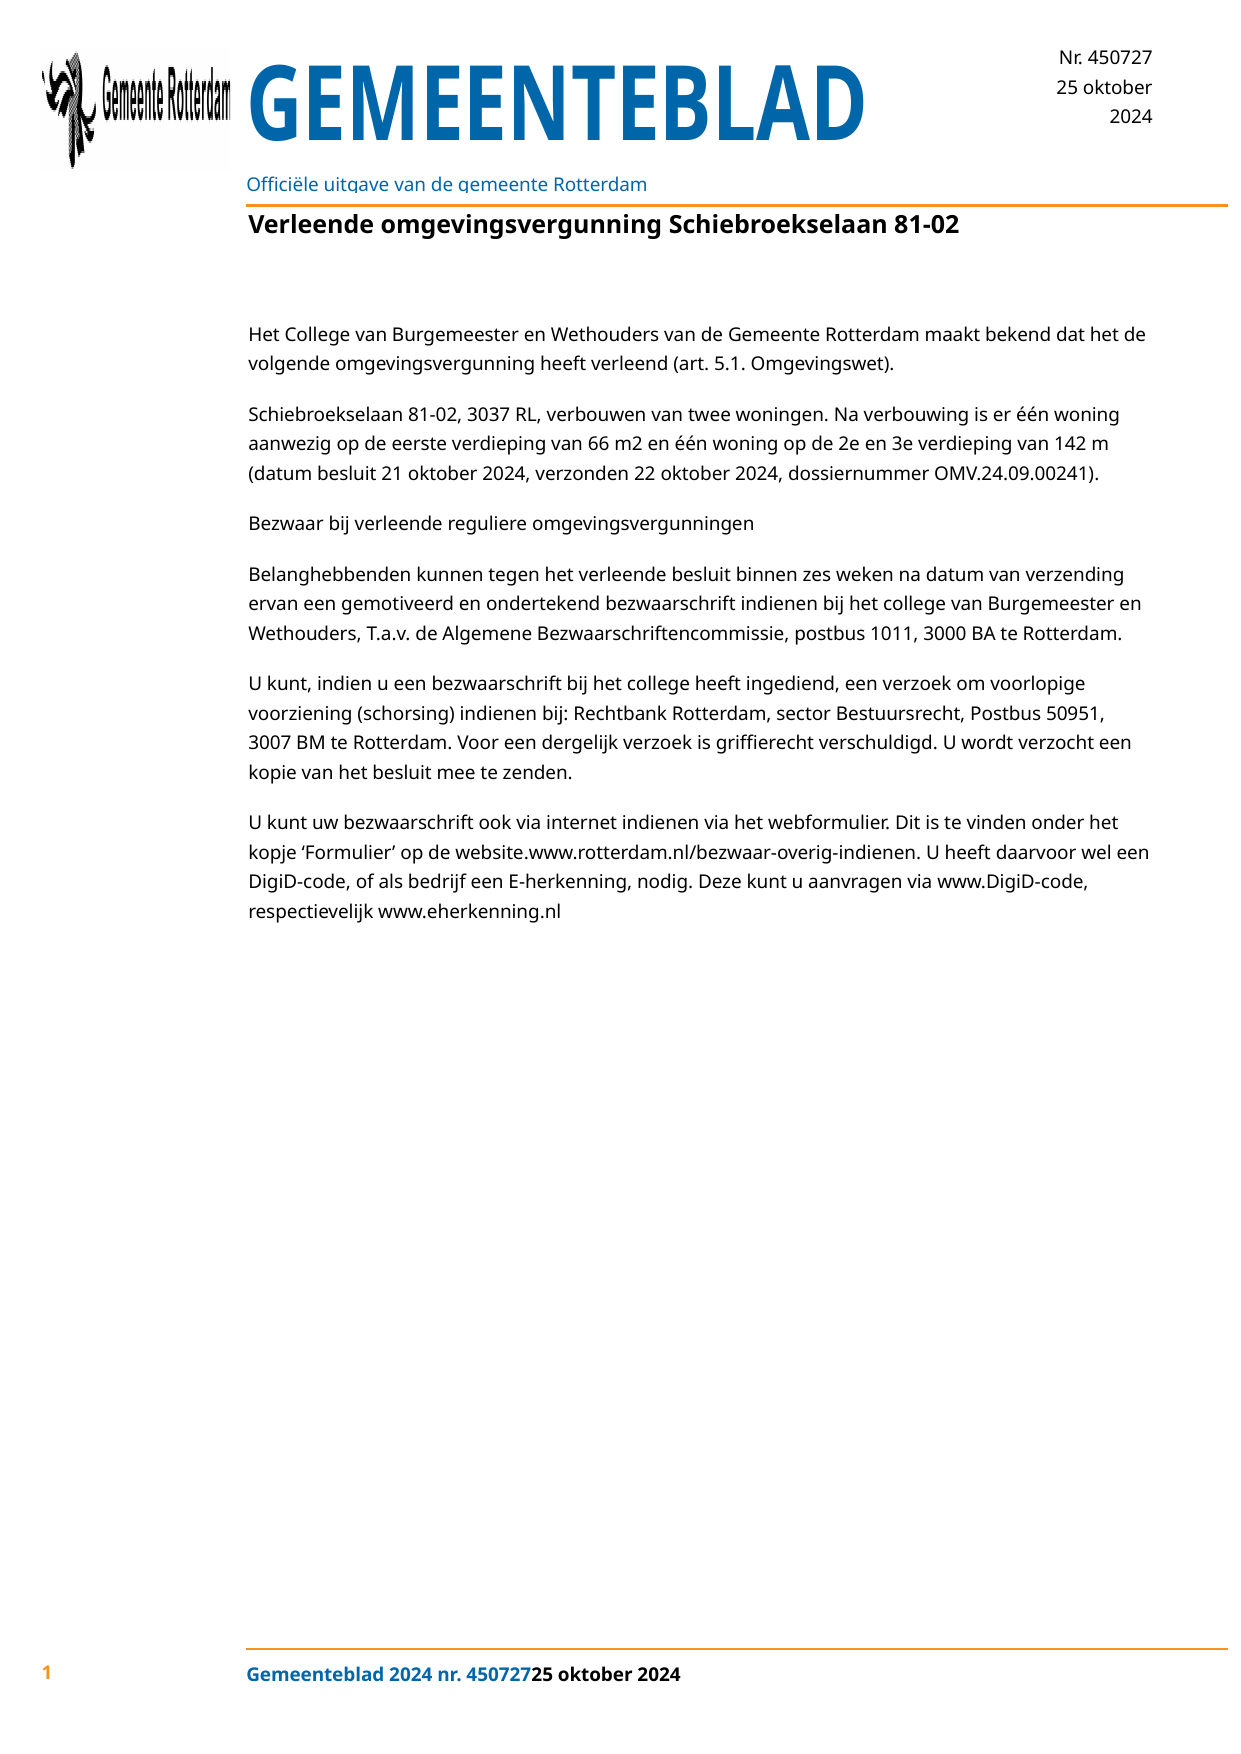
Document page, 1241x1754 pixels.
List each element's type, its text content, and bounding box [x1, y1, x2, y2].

picture [41, 47, 231, 172]
text Schiebroekselaan 81-02, 3037 RL, verbouwen van twee woningen. Na verbouwing is er één woning aanwezig op de eerste verdieping van 66 m2 en één woning op de 2e en 3e verdieping van 142 m (datum besluit 21 oktober 2024, verzonden 22 oktober 2024, dossiernummer OMV.24.09.00241). [248, 401, 1152, 486]
text U kunt, indien u een bezwaarschrift bij het college heeft ingediend, een verzoek om voorlopige voorziening (schorsing) indienen bij: Rechtbank Rotterdam, sector Bestuursrecht, Postbus 50951, 3007 BM te Rotterdam. Voor een dergelijk verzoek is griffierecht verschuldigd. U wordt verzocht een kopie van het besluit mee te zenden. [248, 670, 1152, 785]
text Belanghebbenden kunnen tegen het verleende besluit binnen zes weken na datum van verzending ervan een gemotiveerd en ondertekend bezwaarschrift indienen bij het college van Burgemeester en Wethouders, T.a.v. de Algemene Bezwaarschriftencommissie, postbus 1011, 3000 BA te Rotterdam. [248, 561, 1152, 646]
text Verleende omgevingsvergunning Schiebroekselaan 81-02 [248, 207, 1152, 241]
text Bezwaar bij verleende reguliere omgevingsvergunningen [248, 510, 1152, 536]
text Het College van Burgemeester en Wethouders van de Gemeente Rotterdam maakt bekend dat het de volgende omgevingsvergunning heeft verleend (art. 5.1. Omgevingswet). [248, 321, 1152, 376]
text U kunt uw bezwaarschrift ook via internet indienen via het webformulier. Dit is te vinden onder het kopje ‘Formulier’ op de website.www.rotterdam.nl/bezwaar-overig-indienen. U heeft daarvoor wel een DigiD-code, of als bedrijf een E-herkenning, nodig. Deze kunt u aanvragen via www.DigiD-code, respectievelijk www.eherkenning.nl [248, 809, 1152, 924]
